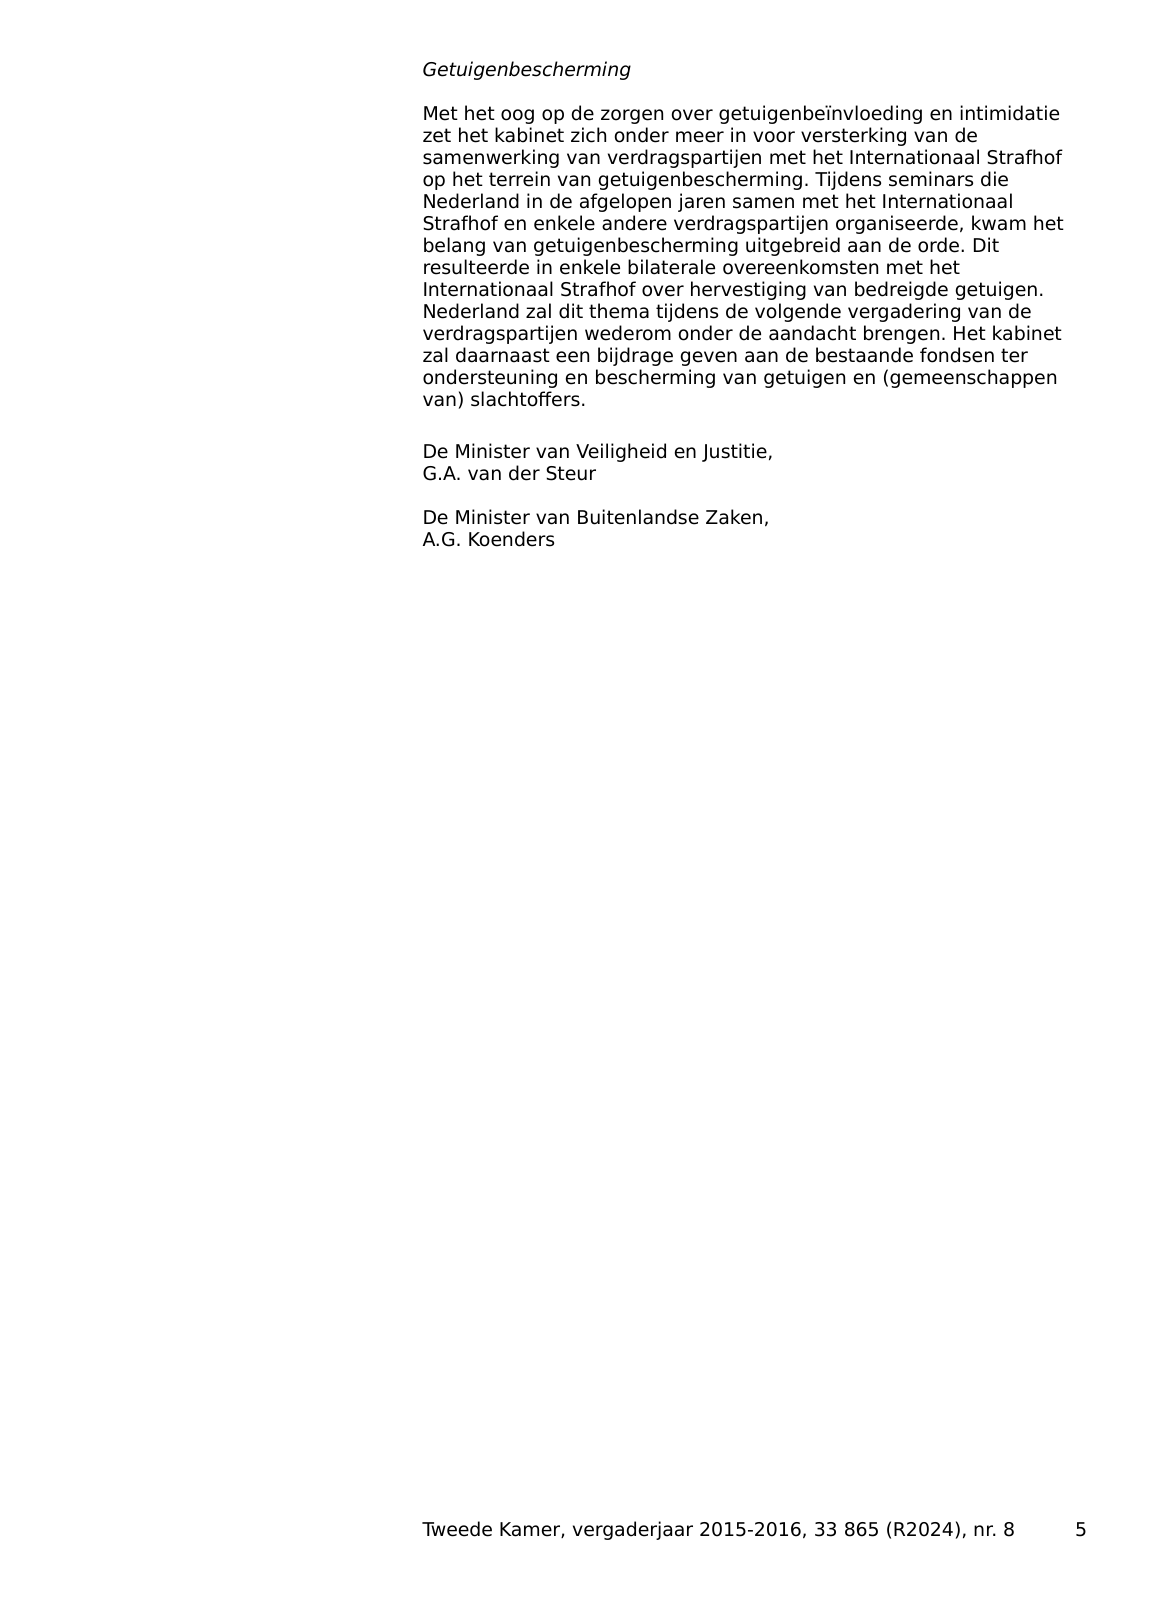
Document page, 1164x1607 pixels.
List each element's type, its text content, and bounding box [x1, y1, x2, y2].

text De Minister van Veiligheid en Justitie, G.A. van der Steur [422, 441, 1087, 485]
subtitle Getuigenbescherming [422, 59, 1087, 81]
text De Minister van Buitenlandse Zaken, A.G. Koenders [422, 507, 1087, 551]
text Met het oog op de zorgen over getuigenbeïnvloeding en intimidatie zet het kabinet zich onder meer in voor versterking van de samenwerking van verdragspartijen met het Internationaal Strafhof op het terrein van getuigenbescherming. Tijdens seminars die Nederland in de afgelopen jaren samen met het Internationaal Strafhof en enkele andere verdragspartijen organiseerde, kwam het belang van getuigenbescherming uitgebreid aan de orde. Dit resulteerde in enkele bilaterale overeenkomsten met het Internationaal Strafhof over hervestiging van bedreigde getuigen. Nederland zal dit thema tijdens de volgende vergadering van de verdragspartijen wederom onder de aandacht brengen. Het kabinet zal daarnaast een bijdrage geven aan de bestaande fondsen ter ondersteuning en bescherming van getuigen en (gemeenschappen van) slachtoffers. [422, 103, 1087, 411]
